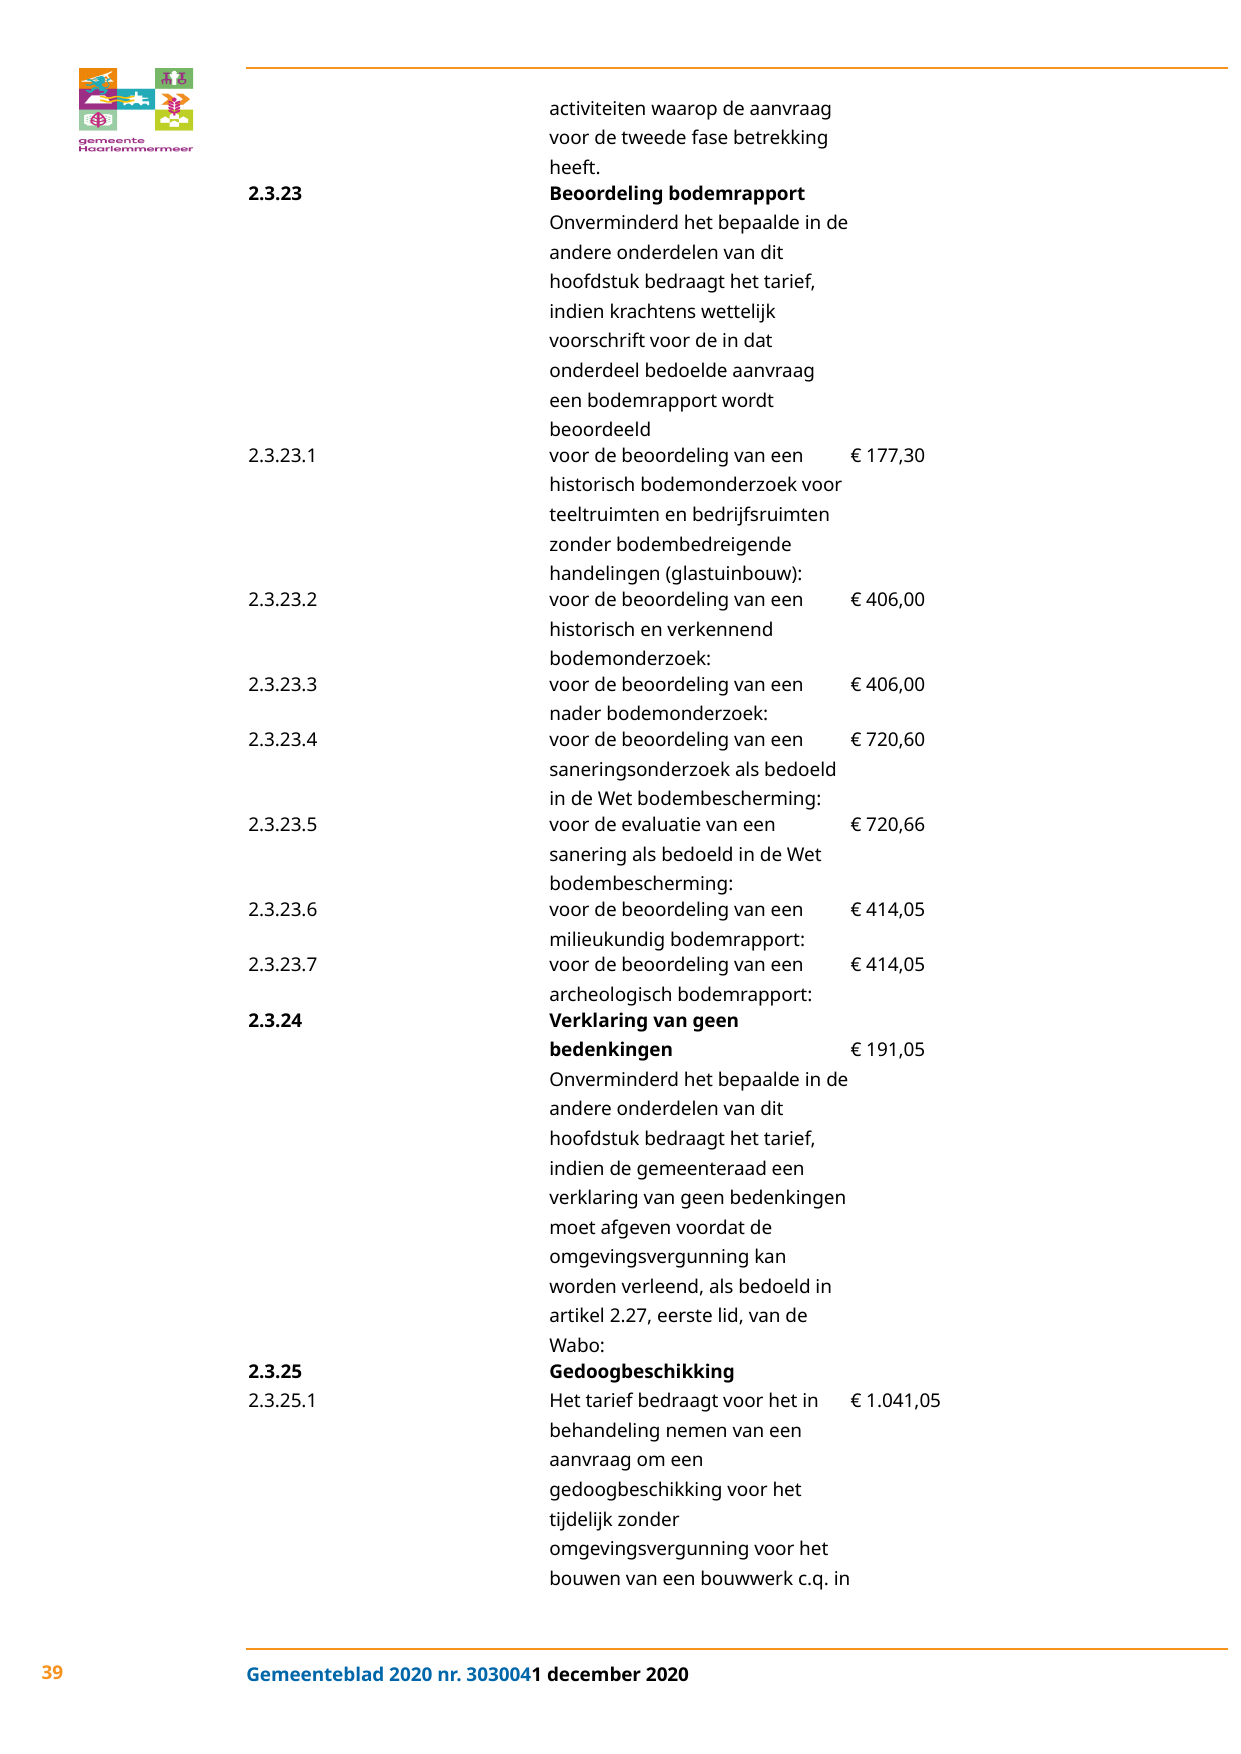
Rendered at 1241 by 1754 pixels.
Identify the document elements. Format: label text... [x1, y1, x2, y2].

table_cell € 1.041,05 [850, 1358, 1152, 1591]
table_cell 2.3.25 2.3.25.1 [248, 1358, 549, 1591]
table_cell € 414,05 [850, 896, 1152, 951]
table_cell [850, 180, 1152, 442]
table_cell voor de beoordeling van een milieukundig bodemrapport: [549, 896, 850, 951]
table_cell 2.3.23.3 [248, 671, 549, 726]
table_cell € 414,05 [850, 951, 1152, 1007]
table_cell voor de evaluatie van een sanering als bedoeld in de Wet bodembescherming: [549, 811, 850, 896]
table_cell 2.3.23.2 [248, 586, 549, 671]
table_cell € 406,00 [850, 586, 1152, 671]
table_cell 2.3.23.4 [248, 726, 549, 811]
table_cell € 191,05 [850, 1007, 1152, 1358]
table_cell voor de beoordeling van een historisch en verkennend bodemonderzoek: [549, 586, 850, 671]
table_cell activiteiten waarop de aanvraag voor de tweede fase betrekking heeft. [549, 95, 850, 180]
table_cell € 720,66 [850, 811, 1152, 896]
table_cell 2.3.23.7 [248, 951, 549, 1007]
table_cell € 720,60 [850, 726, 1152, 811]
table_cell € 406,00 [850, 671, 1152, 726]
table_cell voor de beoordeling van een nader bodemonderzoek: [549, 671, 850, 726]
table_cell voor de beoordeling van een historisch bodemonderzoek voor teeltruimten en bedrijfsruimten zonder bodembedreigende handelingen (glastuinbouw): [549, 442, 850, 586]
table_cell [248, 95, 549, 180]
table_cell voor de beoordeling van een archeologisch bodemrapport: [549, 951, 850, 1007]
table_cell 2.3.23 [248, 180, 549, 442]
picture [41, 47, 231, 172]
table_cell Gedoogbeschikking Het tarief bedraagt voor het in behandeling nemen van een aanvraag om een gedoogbeschikking voor het tijdelijk zonder omgevingsvergunning voor het bouwen van een bouwwerk c.q. in [549, 1358, 850, 1591]
table_cell Beoordeling bodemrapport Onverminderd het bepaalde in de andere onderdelen van dit hoofdstuk bedraagt het tarief, indien krachtens wettelijk voorschrift voor de in dat onderdeel bedoelde aanvraag een bodemrapport wordt beoordeeld [549, 180, 850, 442]
table_cell € 177,30 [850, 442, 1152, 586]
table_cell voor de beoordeling van een saneringsonderzoek als bedoeld in de Wet bodembescherming: [549, 726, 850, 811]
table_cell 2.3.24 [248, 1007, 549, 1358]
table_cell [850, 95, 1152, 180]
table_cell 2.3.23.1 [248, 442, 549, 586]
table_cell Verklaring van geen bedenkingen Onverminderd het bepaalde in de andere onderdelen van dit hoofdstuk bedraagt het tarief, indien de gemeenteraad een verklaring van geen bedenkingen moet afgeven voordat de omgevingsvergunning kan worden verleend, als bedoeld in artikel 2.27, eerste lid, van de Wabo: [549, 1007, 850, 1358]
table_cell 2.3.23.6 [248, 896, 549, 951]
table_cell 2.3.23.5 [248, 811, 549, 896]
